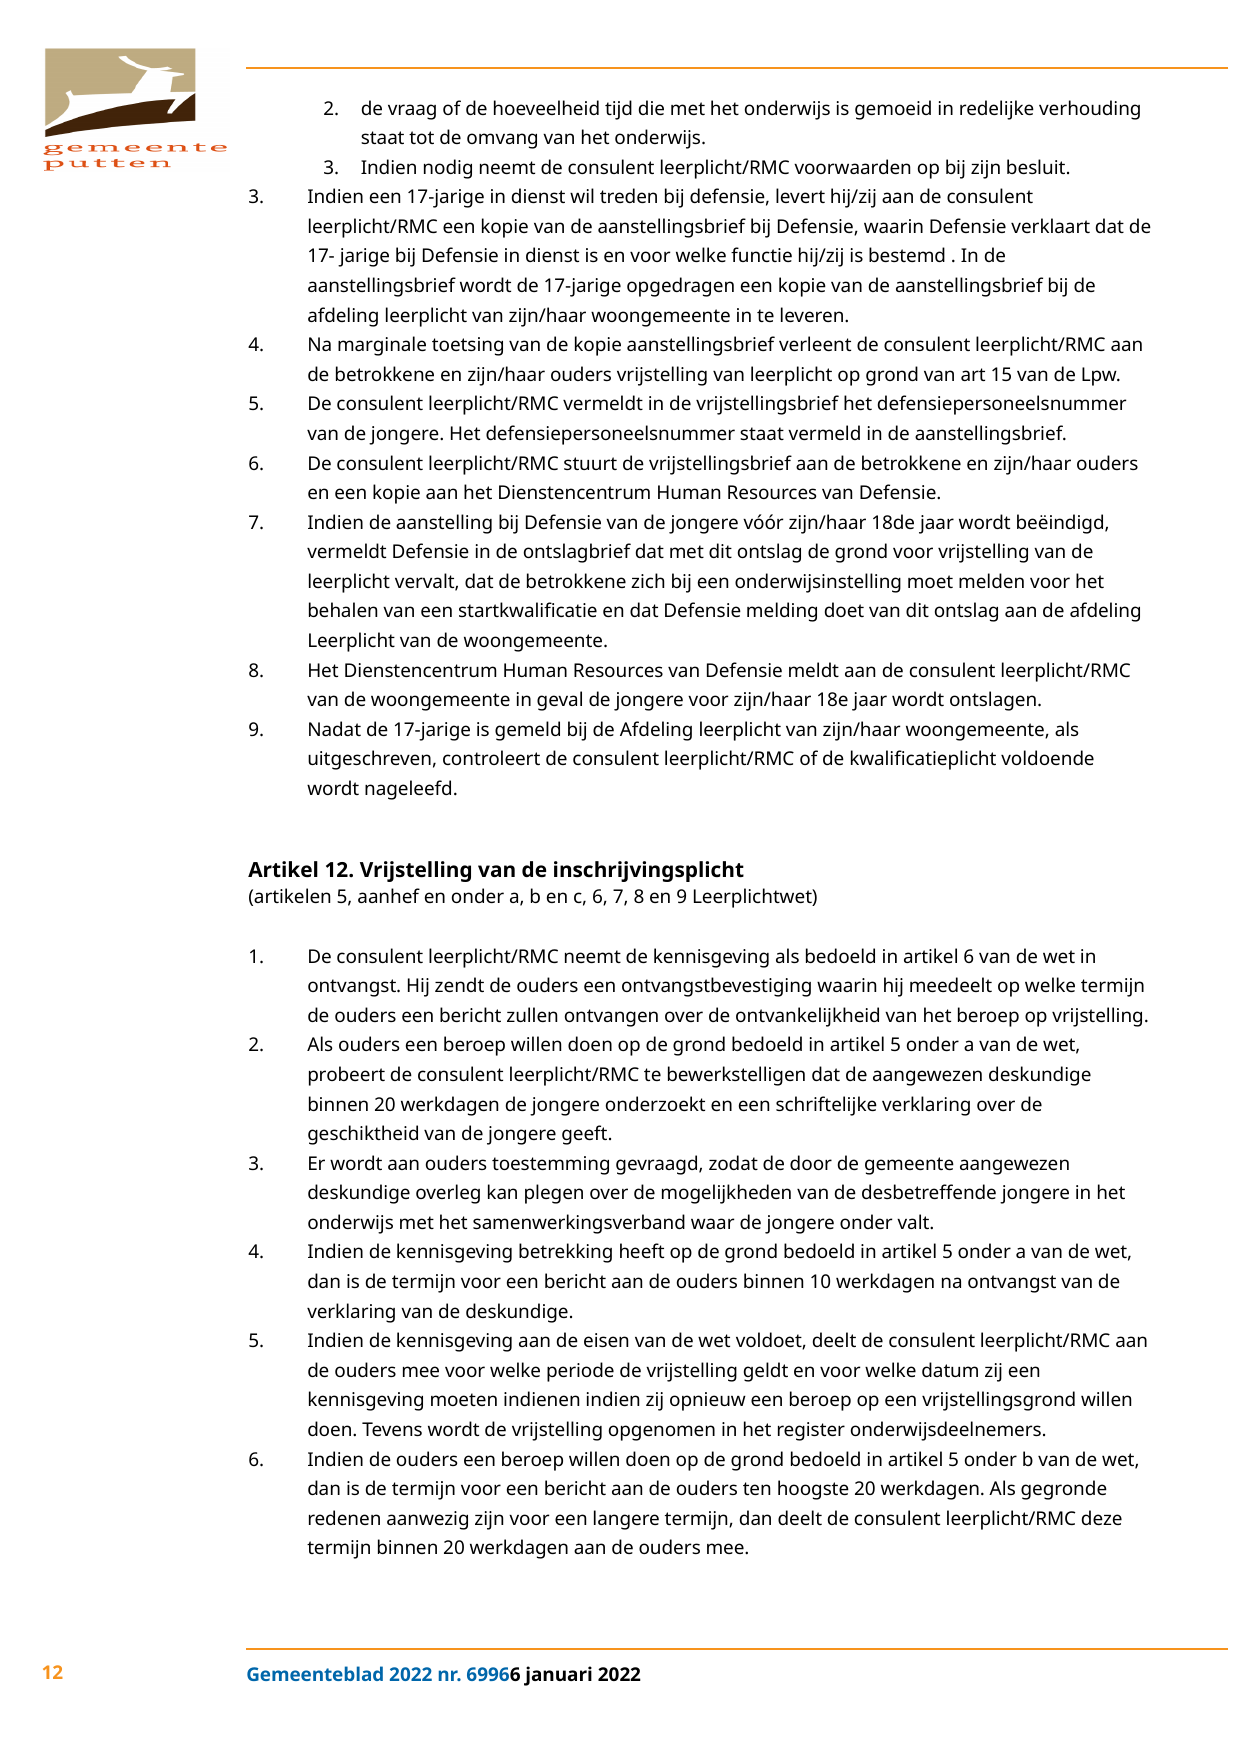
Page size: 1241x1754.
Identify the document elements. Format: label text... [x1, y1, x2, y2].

list Na marginale toetsing van de kopie aanstellingsbrief verleent de consulent leerplicht/RMC aan de betrokkene en zijn/haar ouders vrijstelling van leerplicht op grond van art 15 van de Lpw. [248, 331, 1152, 387]
list Nadat de 17-jarige is gemeld bij de Afdeling leerplicht van zijn/haar woongemeente, als uitgeschreven, controleert de consulent leerplicht/RMC of de kwalificatieplicht voldoende wordt nageleefd. [248, 716, 1152, 801]
list de vraag of de hoeveelheid tijd die met het onderwijs is gemoeid in redelijke verhouding staat tot de omvang van het onderwijs. [323, 95, 1152, 150]
list Indien nodig neemt de consulent leerplicht/RMC voorwaarden op bij zijn besluit. [323, 154, 1152, 180]
list Indien een 17-jarige in dienst wil treden bij defensie, levert hij/zij aan de consulent leerplicht/RMC een kopie van de aanstellingsbrief bij Defensie, waarin Defensie verklaart dat de 17- jarige bij Defensie in dienst is en voor welke functie hij/zij is bestemd . In de aanstellingsbrief wordt de 17-jarige opgedragen een kopie van de aanstellingsbrief bij de afdeling leerplicht van zijn/haar woongemeente in te leveren. [248, 183, 1152, 328]
list Indien de kennisgeving betrekking heeft op de grond bedoeld in artikel 5 onder a van de wet, dan is de termijn voor een bericht aan de ouders binnen 10 werkdagen na ontvangst van de verklaring van de deskundige. [248, 1239, 1152, 1323]
list De consulent leerplicht/RMC vermeldt in de vrijstellingsbrief het defensiepersoneelsnummer van de jongere. Het defensiepersoneelsnummer staat vermeld in de aanstellingsbrief. [248, 391, 1152, 446]
list Als ouders een beroep willen doen op de grond bedoeld in artikel 5 onder a van de wet, probeert de consulent leerplicht/RMC te bewerkstelligen dat de aangewezen deskundige binnen 20 werkdagen de jongere onderzoekt en een schriftelijke verklaring over de geschiktheid van de jongere geeft. [248, 1032, 1152, 1146]
text Artikel 12. Vrijstelling van de inschrijvingsplicht [248, 855, 1152, 884]
list De consulent leerplicht/RMC stuurt de vrijstellingsbrief aan de betrokkene en zijn/haar ouders en een kopie aan het Dienstencentrum Human Resources van Defensie. [248, 450, 1152, 505]
list Indien de aanstelling bij Defensie van de jongere vóór zijn/haar 18de jaar wordt beëindigd, vermeldt Defensie in de ontslagbrief dat met dit ontslag de grond voor vrijstelling van de leerplicht vervalt, dat de betrokkene zich bij een onderwijsinstelling moet melden voor het behalen van een startkwalificatie en dat Defensie melding doet van dit ontslag aan de afdeling Leerplicht van de woongemeente. [248, 509, 1152, 653]
list Indien de ouders een beroep willen doen op de grond bedoeld in artikel 5 onder b van de wet, dan is de termijn voor een bericht aan de ouders ten hoogste 20 werkdagen. Als gegronde redenen aanwezig zijn voor een langere termijn, dan deelt de consulent leerplicht/RMC deze termijn binnen 20 werkdagen aan de ouders mee. [248, 1446, 1152, 1560]
picture [41, 47, 231, 172]
list Er wordt aan ouders toestemming gevraagd, zodat de door de gemeente aangewezen deskundige overleg kan plegen over de mogelijkheden van de desbetreffende jongere in het onderwijs met het samenwerkingsverband waar de jongere onder valt. [248, 1150, 1152, 1235]
text (artikelen 5, aanhef en onder a, b en c, 6, 7, 8 en 9 Leerplichtwet) [248, 884, 1152, 909]
list Indien de kennisgeving aan de eisen van de wet voldoet, deelt de consulent leerplicht/RMC aan de ouders mee voor welke periode de vrijstelling geldt en voor welke datum zij een kennisgeving moeten indienen indien zij opnieuw een beroep op een vrijstellingsgrond willen doen. Tevens wordt de vrijstelling opgenomen in het register onderwijsdeelnemers. [248, 1327, 1152, 1442]
list Het Dienstencentrum Human Resources van Defensie meldt aan de consulent leerplicht/RMC van de woongemeente in geval de jongere voor zijn/haar 18e jaar wordt ontslagen. [248, 657, 1152, 712]
list De consulent leerplicht/RMC neemt de kennisgeving als bedoeld in artikel 6 van de wet in ontvangst. Hij zendt de ouders een ontvangstbevestiging waarin hij meedeelt op welke termijn de ouders een bericht zullen ontvangen over de ontvankelijkheid van het beroep op vrijstelling. [248, 943, 1152, 1028]
